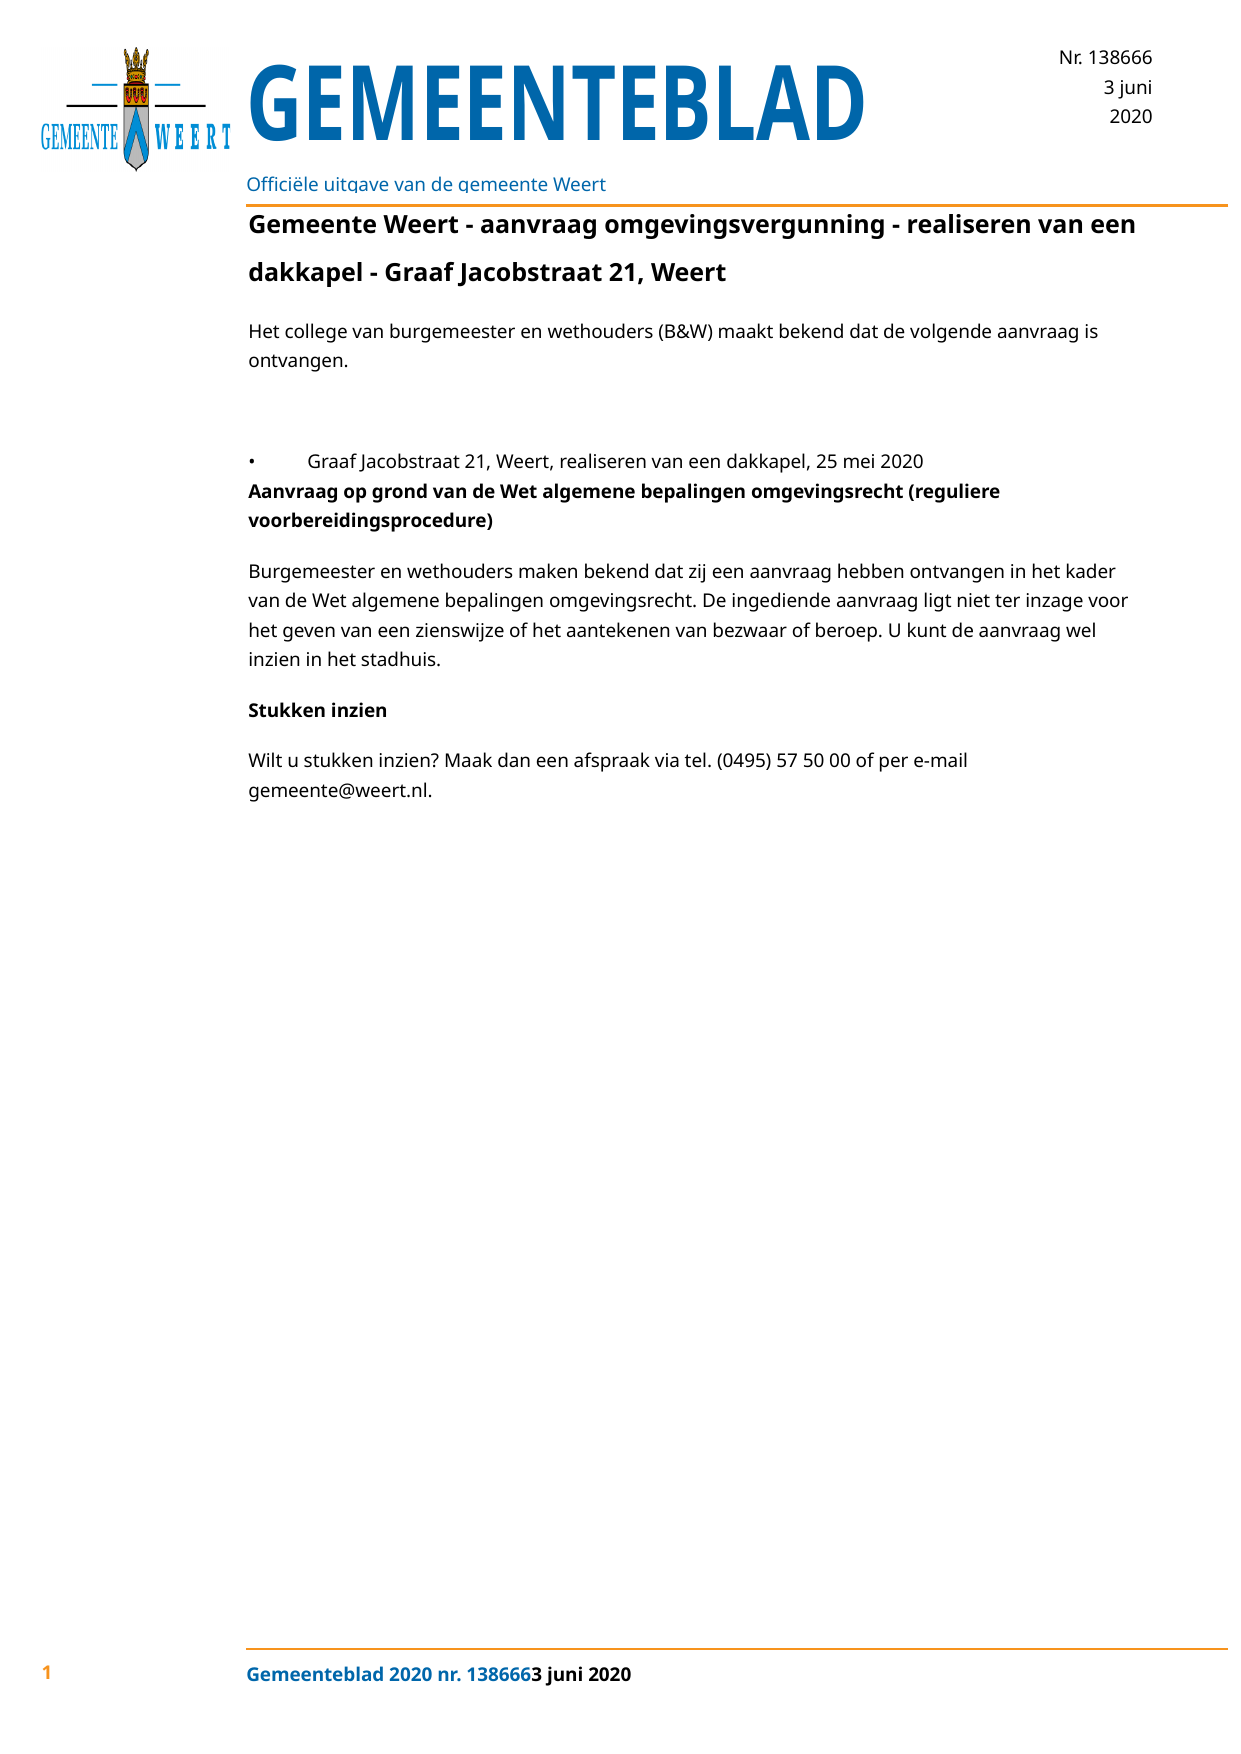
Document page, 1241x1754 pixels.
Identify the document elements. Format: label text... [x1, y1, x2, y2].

text Wilt u stukken inzien? Maak dan een afspraak via tel. (0495) 57 50 00 of per e-mail gemeente@weert.nl. [248, 747, 1152, 803]
text Aanvraag op grond van de Wet algemene bepalingen omgevingsrecht (reguliere voorbereidingsprocedure) [248, 478, 1152, 533]
text Het college van burgemeester en wethouders (B&W) maakt bekend dat de volgende aanvraag is ontvangen. [248, 318, 1152, 373]
picture [41, 47, 231, 172]
text Stukken inzien [248, 697, 1152, 723]
text Burgemeester en wethouders maken bekend dat zij een aanvraag hebben ontvangen in het kader van de Wet algemene bepalingen omgevingsrecht. De ingediende aanvraag ligt niet ter inzage voor het geven van een zienswijze of het aantekenen van bezwaar of beroep. U kunt de aanvraag wel inzien in het stadhuis. [248, 558, 1152, 672]
text Gemeente Weert - aanvraag omgevingsvergunning - realiseren van een dakkapel - Graaf Jacobstraat 21, Weert [248, 207, 1152, 288]
list Graaf Jacobstraat 21, Weert, realiseren van een dakkapel, 25 mei 2020 [248, 448, 1152, 474]
